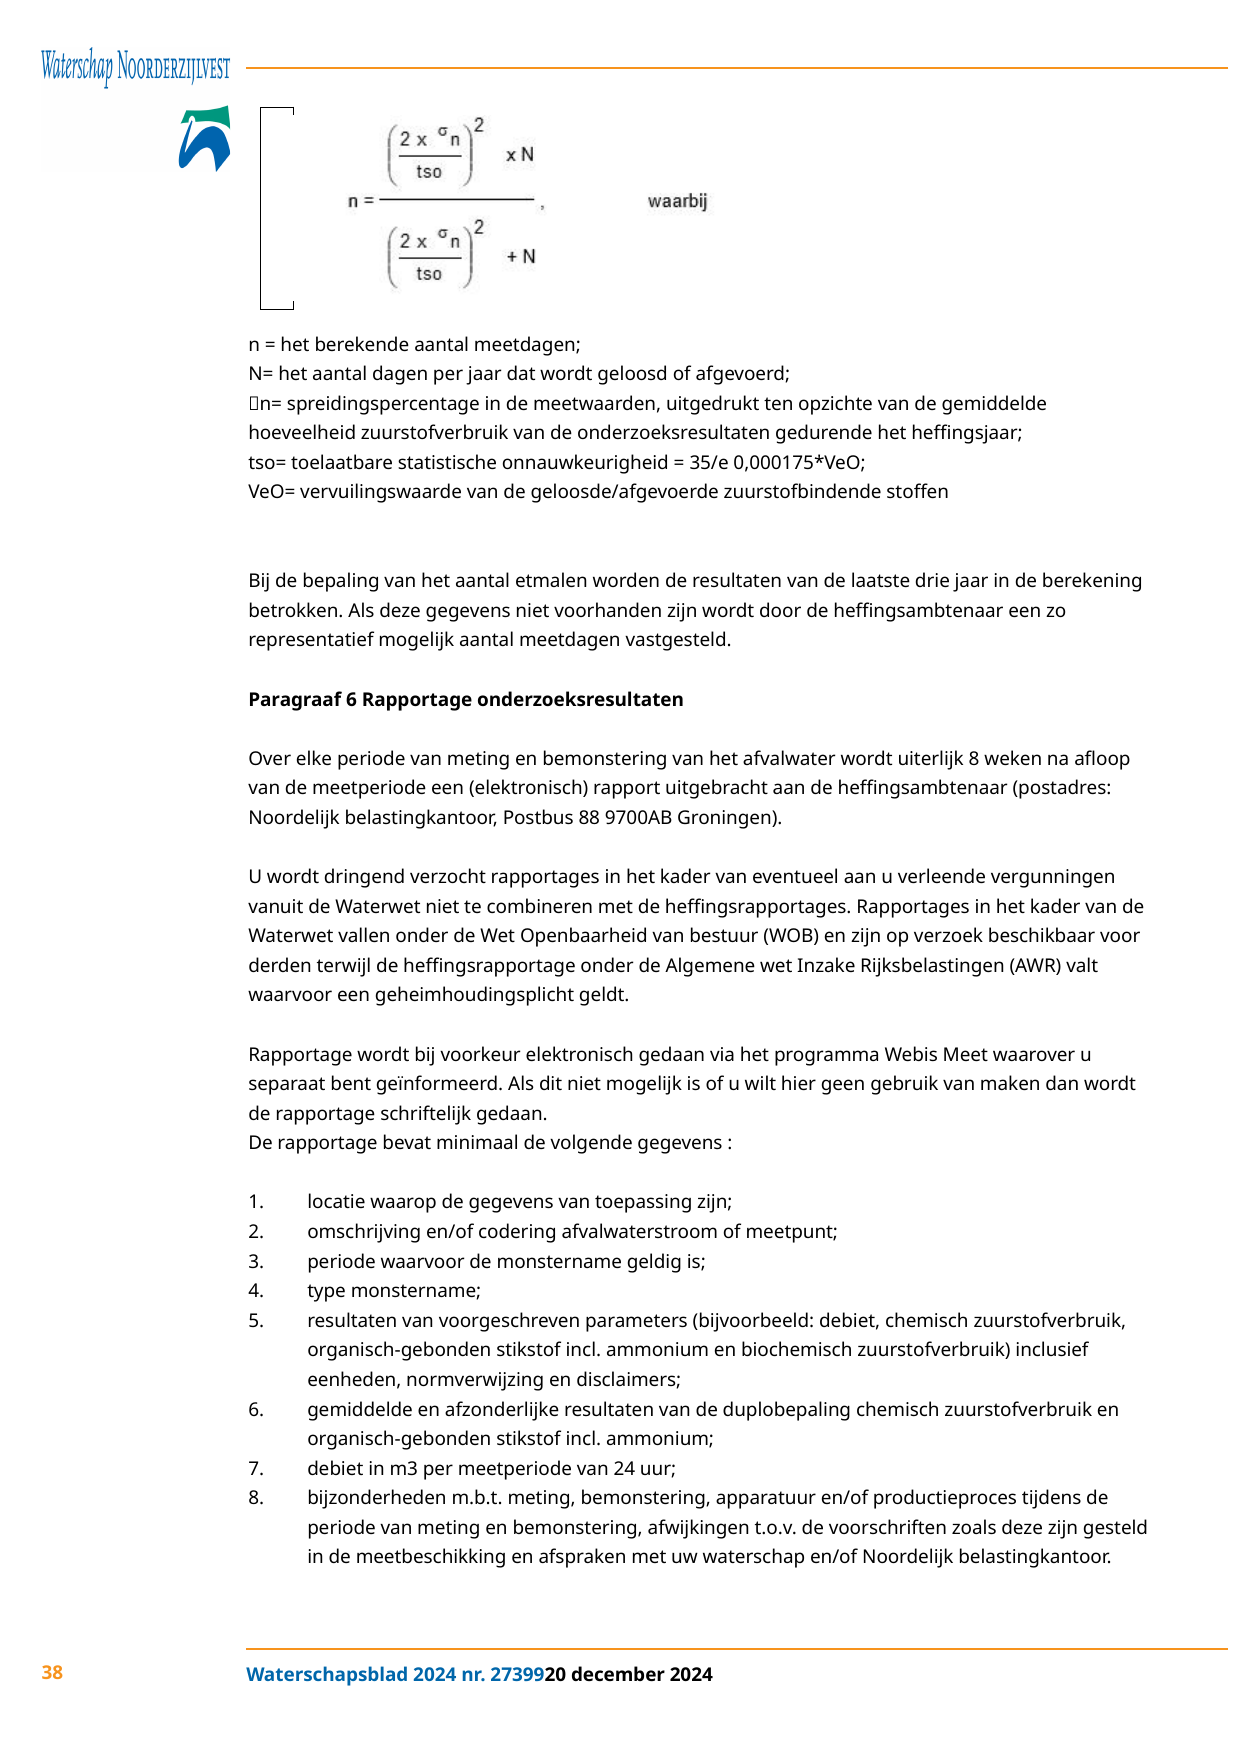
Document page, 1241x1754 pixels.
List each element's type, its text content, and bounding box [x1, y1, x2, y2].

text tso= toelaatbare statistische onnauwkeurigheid = 35/e 0,000175*VeO; [248, 449, 1152, 475]
list type monstername; [248, 1277, 1152, 1303]
picture [41, 47, 231, 172]
picture [268, 115, 724, 301]
text n = het berekende aantal meetdagen; [248, 331, 1152, 356]
text Bij de bepaling van het aantal etmalen worden de resultaten van de laatste drie jaar in de berekening betrokken. Als deze gegevens niet voorhanden zijn wordt door de heffingsambtenaar een zo representatief mogelijk aantal meetdagen vastgesteld. [248, 567, 1152, 652]
list locatie waarop de gegevens van toepassing zijn; [248, 1189, 1152, 1214]
list gemiddelde en afzonderlijke resultaten van de duplobepaling chemisch zuurstofverbruik en organisch-gebonden stikstof incl. ammonium; [248, 1396, 1152, 1451]
text VeO= vervuilingswaarde van de geloosde/afgevoerde zuurstofbindende stoffen [248, 479, 1152, 504]
list bijzonderheden m.b.t. meting, bemonstering, apparatuur en/of productieproces tijdens de periode van meting en bemonstering, afwijkingen t.o.v. de voorschriften zoals deze zijn gesteld in de meetbeschikking en afspraken met uw waterschap en/of Noordelijk belastingkantoor. [248, 1484, 1152, 1569]
list debiet in m3 per meetperiode van 24 uur; [248, 1455, 1152, 1481]
text N= het aantal dagen per jaar dat wordt geloosd of afgevoerd; [248, 360, 1152, 386]
list omschrijving en/of codering afvalwaterstroom of meetpunt; [248, 1218, 1152, 1244]
list resultaten van voorgeschreven parameters (bijvoorbeeld: debiet, chemisch zuurstofverbruik, organisch-gebonden stikstof incl. ammonium en biochemisch zuurstofverbruik) inclusief eenheden, normverwijzing en disclaimers; [248, 1307, 1152, 1392]
text n= spreidingspercentage in de meetwaarden, uitgedrukt ten opzichte van de gemiddelde hoeveelheid zuurstofverbruik van de onderzoeksresultaten gedurende het heffingsjaar; [248, 390, 1152, 445]
text U wordt dringend verzocht rapportages in het kader van eventueel aan u verleende vergunningen vanuit de Waterwet niet te combineren met de heffingsrapportages. Rapportages in het kader van de Waterwet vallen onder de Wet Openbaarheid van bestuur (WOB) en zijn op verzoek beschikbaar voor derden terwijl de heffingsrapportage onder de Algemene wet Inzake Rijksbelastingen (AWR) valt waarvoor een geheimhoudingsplicht geldt. [248, 863, 1152, 1007]
text Paragraaf 6 Rapportage onderzoeksresultaten [248, 686, 1152, 711]
text Rapportage wordt bij voorkeur elektronisch gedaan via het programma Webis Meet waarover u separaat bent geïnformeerd. Als dit niet mogelijk is of u wilt hier geen gebruik van maken dan wordt de rapportage schriftelijk gedaan. [248, 1041, 1152, 1126]
text De rapportage bevat minimaal de volgende gegevens : [248, 1129, 1152, 1155]
list periode waarvoor de monstername geldig is; [248, 1248, 1152, 1273]
text Over elke periode van meting en bemonstering van het afvalwater wordt uiterlijk 8 weken na afloop van de meetperiode een (elektronisch) rapport uitgebracht aan de heffingsambtenaar (postadres: Noordelijk belastingkantoor, Postbus 88 9700AB Groningen). [248, 745, 1152, 830]
